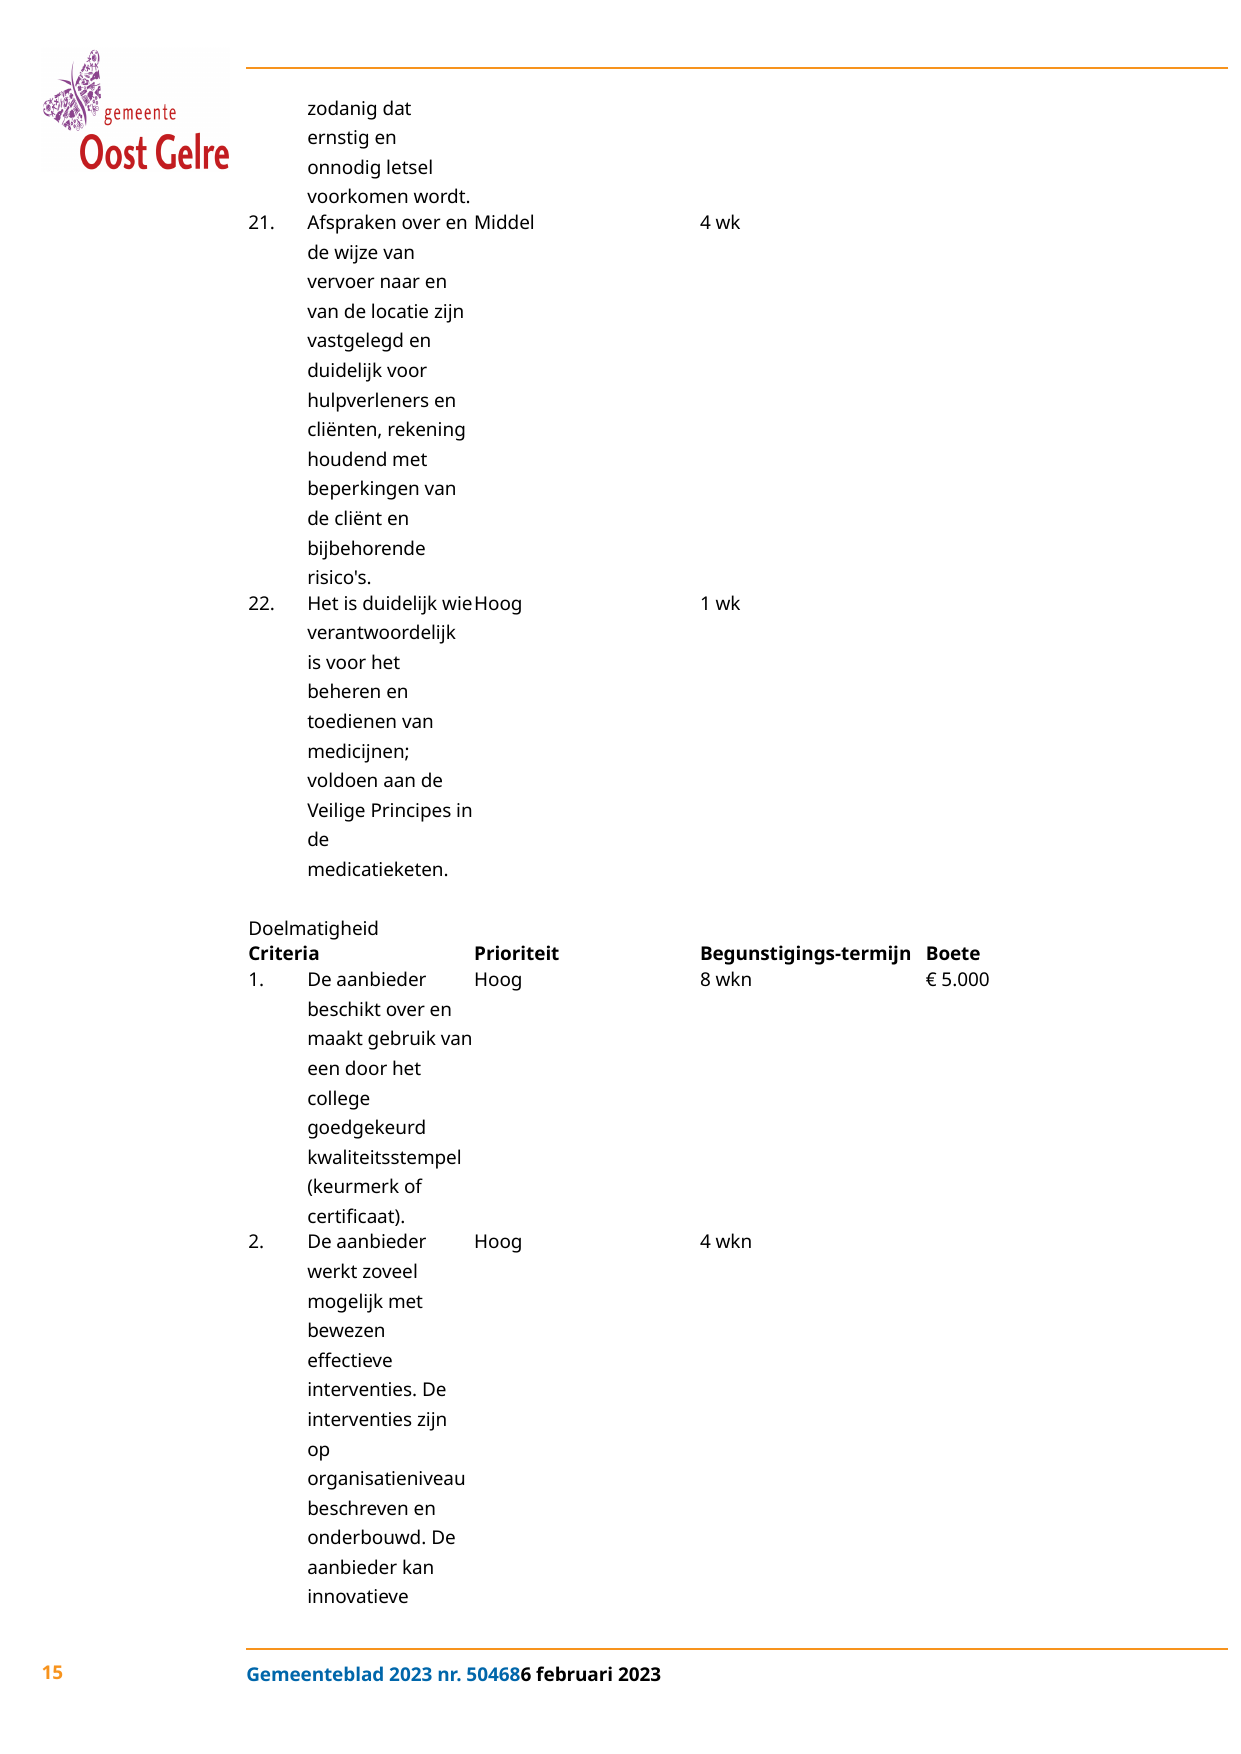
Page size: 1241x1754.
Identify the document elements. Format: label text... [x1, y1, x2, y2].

table_cell [926, 1229, 1152, 1609]
table_cell [700, 95, 926, 209]
table_cell Afspraken over en de wijze van vervoer naar en van de locatie zijn vastgelegd en duidelijk voor hulpverleners en cliënten, rekening houdend met beperkingen van de cliënt en bijbehorende risico's. [248, 209, 474, 590]
table_cell De aanbieder beschikt over en maakt gebruik van een door het college goedgekeurd kwaliteitsstempel (keurmerk of certificaat). [248, 966, 474, 1229]
table_cell [926, 590, 1152, 882]
table_cell Hoog [474, 966, 700, 1229]
table_cell De aanbieder werkt zoveel mogelijk met bewezen effectieve interventies. De interventies zijn op organisatieniveau beschreven en onderbouwd. De aanbieder kan innovatieve [248, 1229, 474, 1609]
table_header [474, 915, 700, 941]
table_cell Middel [474, 209, 700, 590]
table_cell 1 wk [700, 590, 926, 882]
table_cell zodanig dat ernstig en onnodig letsel voorkomen wordt. [248, 95, 474, 209]
table_header Doelmatigheid [248, 915, 474, 941]
table_cell Prioriteit [474, 941, 700, 966]
table_cell Hoog [474, 1229, 700, 1609]
table_cell Boete [926, 941, 1152, 966]
table_header [926, 915, 1152, 941]
table_cell [926, 95, 1152, 209]
table_cell 4 wk [700, 209, 926, 590]
table_cell Criteria [248, 941, 474, 966]
table_cell Hoog [474, 590, 700, 882]
table_cell € 5.000 [926, 966, 1152, 1229]
table_cell 4 wkn [700, 1229, 926, 1609]
table_header [700, 915, 926, 941]
picture [41, 47, 231, 172]
table_cell [926, 209, 1152, 590]
table_cell Het is duidelijk wie verantwoordelijk is voor het beheren en toedienen van medicijnen; voldoen aan de Veilige Principes in de medicatieketen. [248, 590, 474, 882]
table_cell 8 wkn [700, 966, 926, 1229]
table_cell Begunstigings-termijn [700, 941, 926, 966]
table_cell [474, 95, 700, 209]
